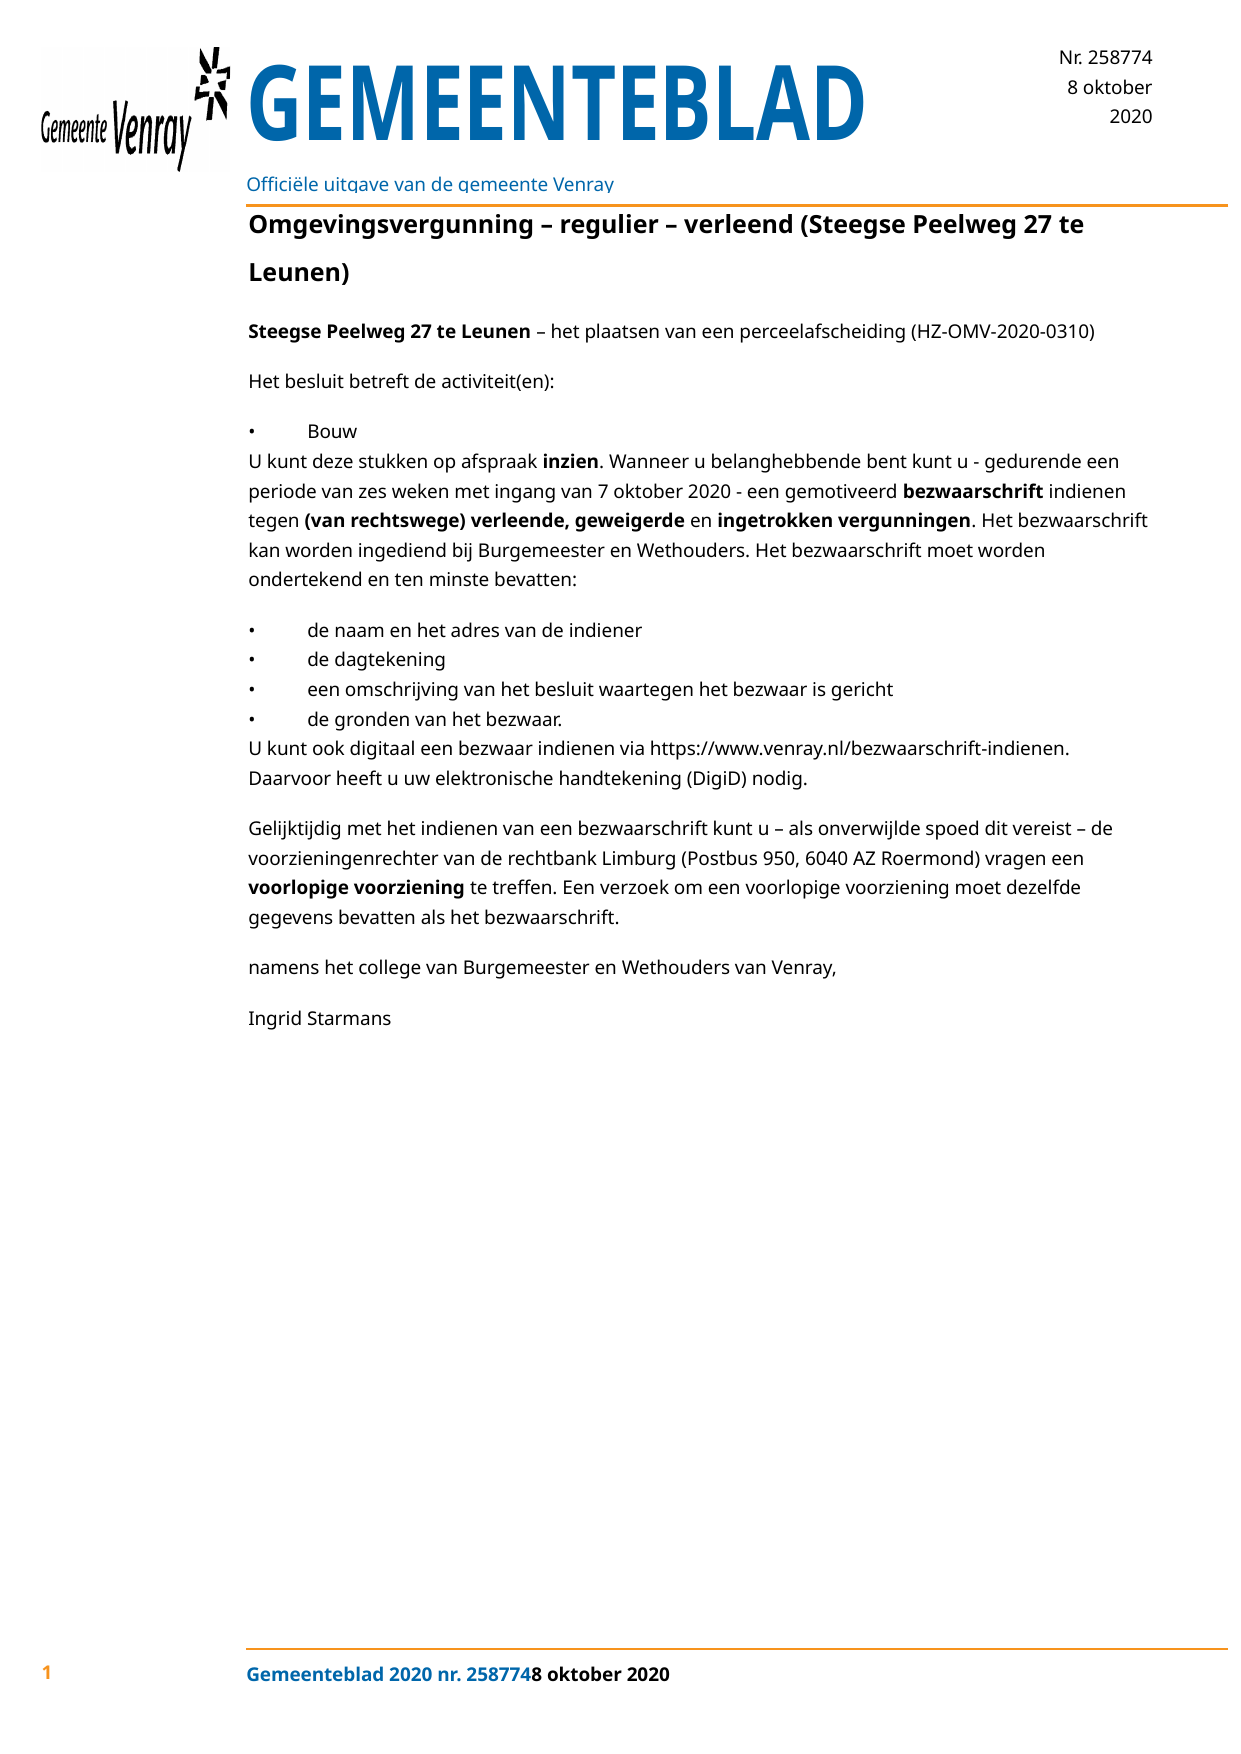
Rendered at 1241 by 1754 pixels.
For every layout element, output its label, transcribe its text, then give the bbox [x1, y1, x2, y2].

text U kunt deze stukken op afspraak inzien. Wanneer u belanghebbende bent kunt u - gedurende een periode van zes weken met ingang van 7 oktober 2020 - een gemotiveerd bezwaarschrift indienen tegen (van rechtswege) verleende, geweigerde en ingetrokken vergunningen. Het bezwaarschrift kan worden ingediend bij Burgemeester en Wethouders. Het bezwaarschrift moet worden ondertekend en ten minste bevatten: [248, 448, 1152, 592]
picture [41, 47, 231, 172]
text Steegse Peelweg 27 te Leunen – het plaatsen van een perceelafscheiding (HZ-OMV-2020-0310) [248, 318, 1152, 344]
text namens het college van Burgemeester en Wethouders van Venray, [248, 954, 1152, 980]
list de naam en het adres van de indiener [248, 617, 1152, 643]
text U kunt ook digitaal een bezwaar indienen via https://www.venray.nl/bezwaarschrift-indienen. Daarvoor heeft u uw elektronische handtekening (DigiD) nodig. [248, 735, 1152, 791]
text Ingrid Starmans [248, 1005, 1152, 1031]
list de dagtekening [248, 647, 1152, 672]
list Bouw [248, 419, 1152, 444]
list een omschrijving van het besluit waartegen het bezwaar is gericht [248, 676, 1152, 702]
list de gronden van het bezwaar. [248, 706, 1152, 732]
text Gelijktijdig met het indienen van een bezwaarschrift kunt u – als onverwijlde spoed dit vereist – de voorzieningenrechter van de rechtbank Limburg (Postbus 950, 6040 AZ Roermond) vragen een voorlopige voorziening te treffen. Een verzoek om een voorlopige voorziening moet dezelfde gegevens bevatten als het bezwaarschrift. [248, 815, 1152, 930]
text Het besluit betreft de activiteit(en): [248, 368, 1152, 394]
text Omgevingsvergunning – regulier – verleend (Steegse Peelweg 27 te Leunen) [248, 207, 1152, 288]
